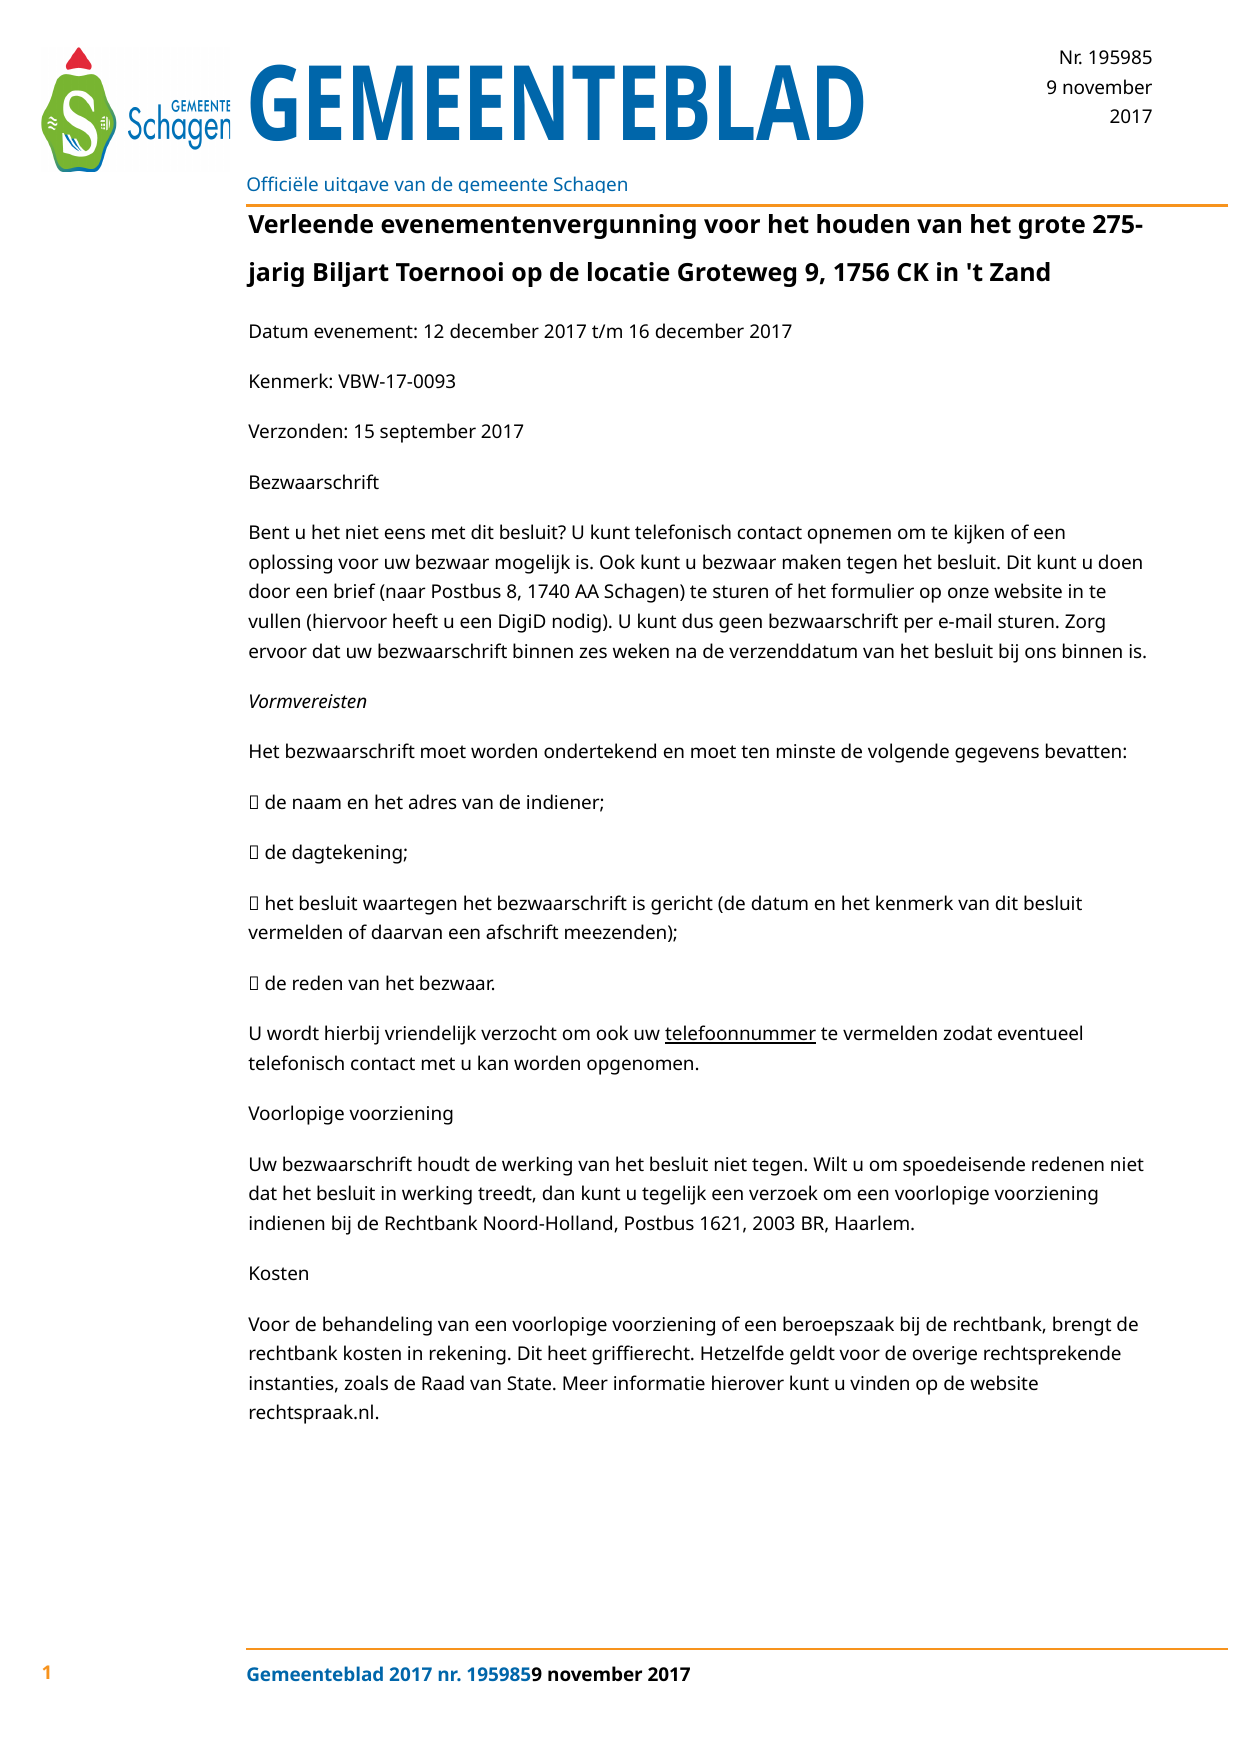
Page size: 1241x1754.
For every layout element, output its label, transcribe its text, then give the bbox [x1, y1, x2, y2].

picture [41, 47, 231, 172]
text Kenmerk: VBW-17-0093 [248, 368, 1152, 394]
text Bezwaarschrift [248, 469, 1152, 495]
text Bent u het niet eens met dit besluit? U kunt telefonisch contact opnemen om te kijken of een oplossing voor uw bezwaar mogelijk is. Ook kunt u bezwaar maken tegen het besluit. Dit kunt u doen door een brief (naar Postbus 8, 1740 AA Schagen) te sturen of het formulier op onze website in te vullen (hiervoor heeft u een DigiD nodig). U kunt dus geen bezwaarschrift per e-mail sturen. Zorg ervoor dat uw bezwaarschrift binnen zes weken na de verzenddatum van het besluit bij ons binnen is. [248, 519, 1152, 664]
text Kosten [248, 1260, 1152, 1286]
text Vormvereisten [248, 688, 1152, 714]
text U wordt hierbij vriendelijk verzocht om ook uw telefoonnummer te vermelden zodat eventueel telefonisch contact met u kan worden opgenomen. [248, 1020, 1152, 1076]
text Voorlopige voorziening [248, 1100, 1152, 1126]
text Het bezwaarschrift moet worden ondertekend en moet ten minste de volgende gegevens bevatten: [248, 739, 1152, 764]
text Datum evenement: 12 december 2017 t/m 16 december 2017 [248, 318, 1152, 344]
text Uw bezwaarschrift houdt de werking van het besluit niet tegen. Wilt u om spoedeisende redenen niet dat het besluit in werking treedt, dan kunt u tegelijk een verzoek om een voorlopige voorziening indienen bij de Rechtbank Noord-Holland, Postbus 1621, 2003 BR, Haarlem. [248, 1151, 1152, 1236]
text  de naam en het adres van de indiener; [248, 789, 1152, 815]
text Verleende evenementenvergunning voor het houden van het grote 275-jarig Biljart Toernooi op de locatie Groteweg 9, 1756 CK in 't Zand [248, 207, 1152, 288]
text  de dagtekening; [248, 839, 1152, 865]
text Voor de behandeling van een voorlopige voorziening of een beroepszaak bij de rechtbank, brengt de rechtbank kosten in rekening. Dit heet griffierecht. Hetzelfde geldt voor de overige rechtsprekende instanties, zoals de Raad van State. Meer informatie hierover kunt u vinden op de website rechtspraak.nl. [248, 1311, 1152, 1425]
text  de reden van het bezwaar. [248, 970, 1152, 996]
text  het besluit waartegen het bezwaarschrift is gericht (de datum en het kenmerk van dit besluit vermelden of daarvan een afschrift meezenden); [248, 890, 1152, 945]
text Verzonden: 15 september 2017 [248, 419, 1152, 444]
